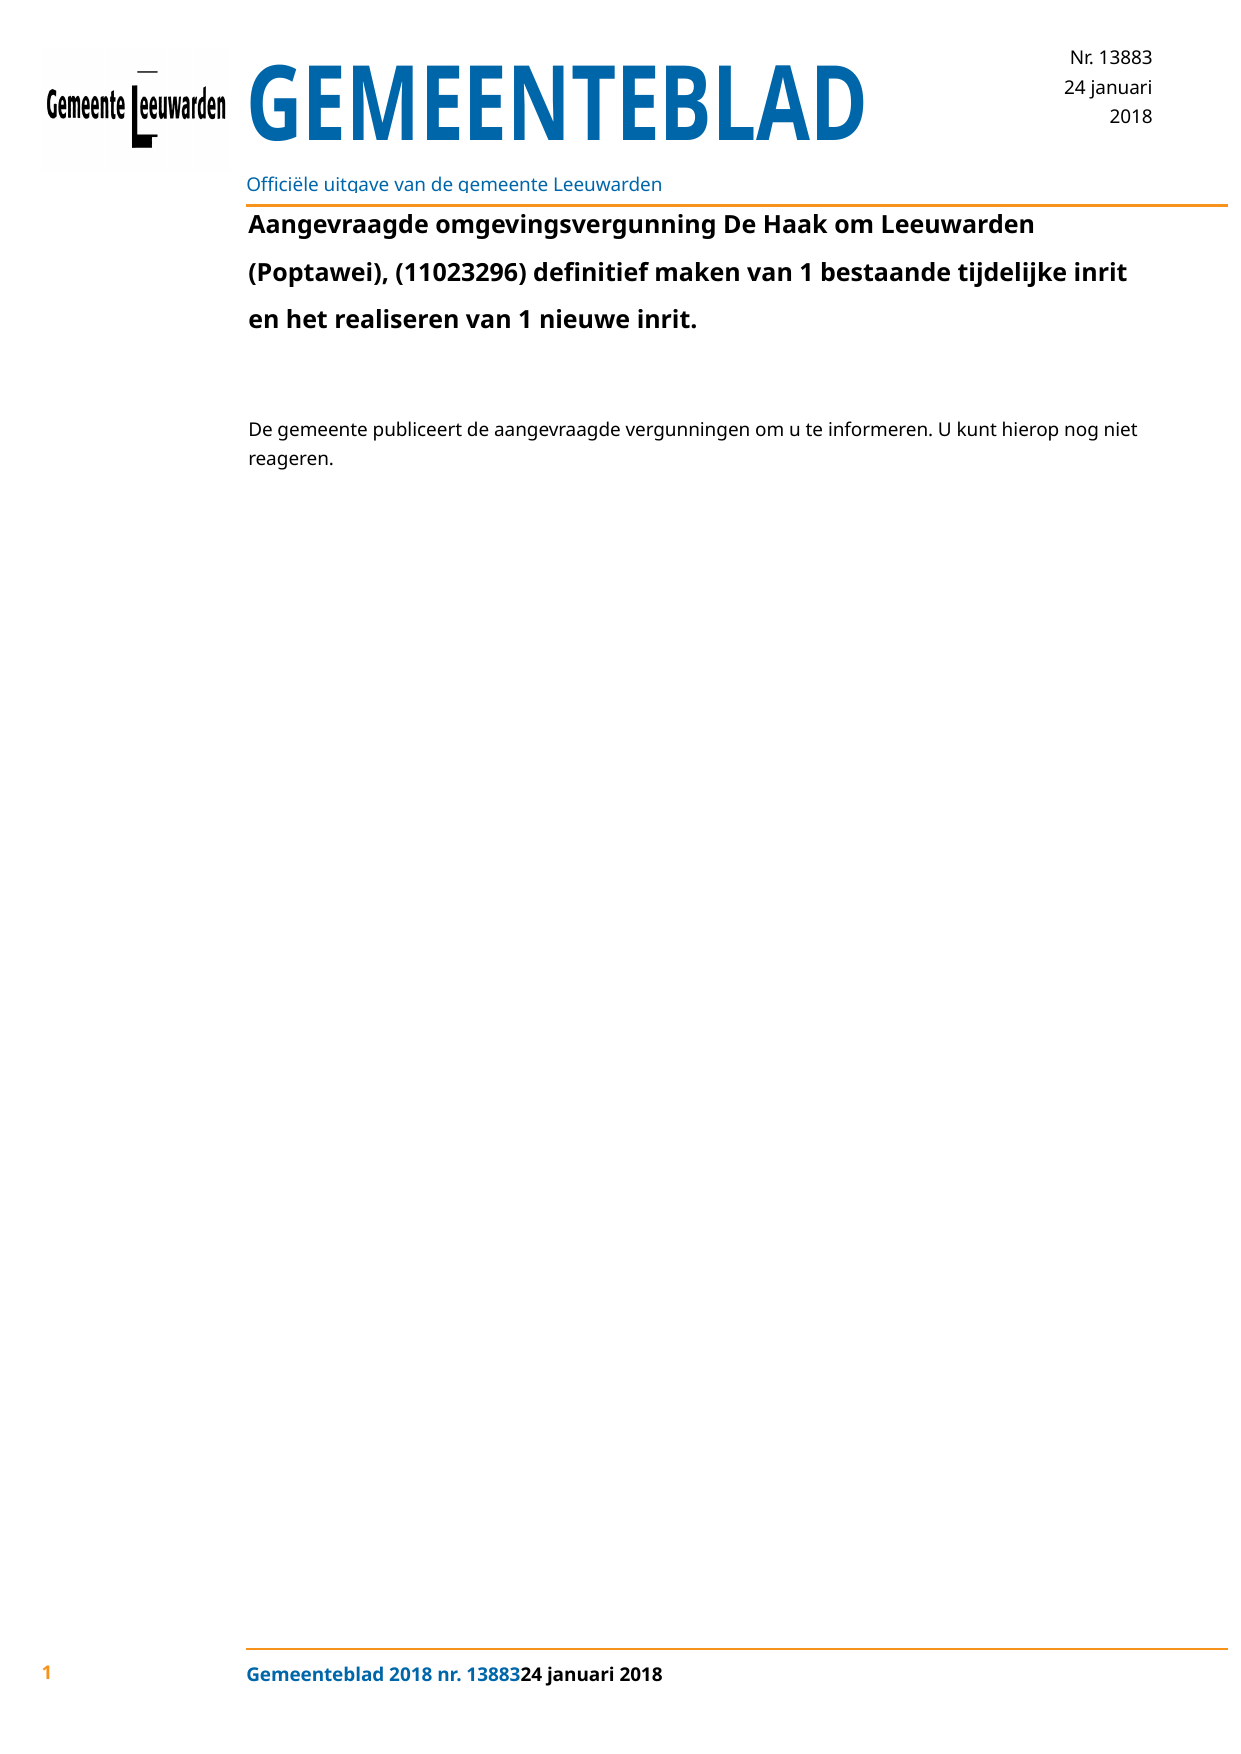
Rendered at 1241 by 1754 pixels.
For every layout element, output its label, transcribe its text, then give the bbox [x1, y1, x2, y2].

picture [41, 47, 231, 172]
text Aangevraagde omgevingsvergunning De Haak om Leeuwarden (Poptawei), (11023296) definitief maken van 1 bestaande tijdelijke inrit en het realiseren van 1 nieuwe inrit. [248, 207, 1152, 336]
text De gemeente publiceert de aangevraagde vergunningen om u te informeren. U kunt hierop nog niet reageren. [248, 416, 1152, 471]
